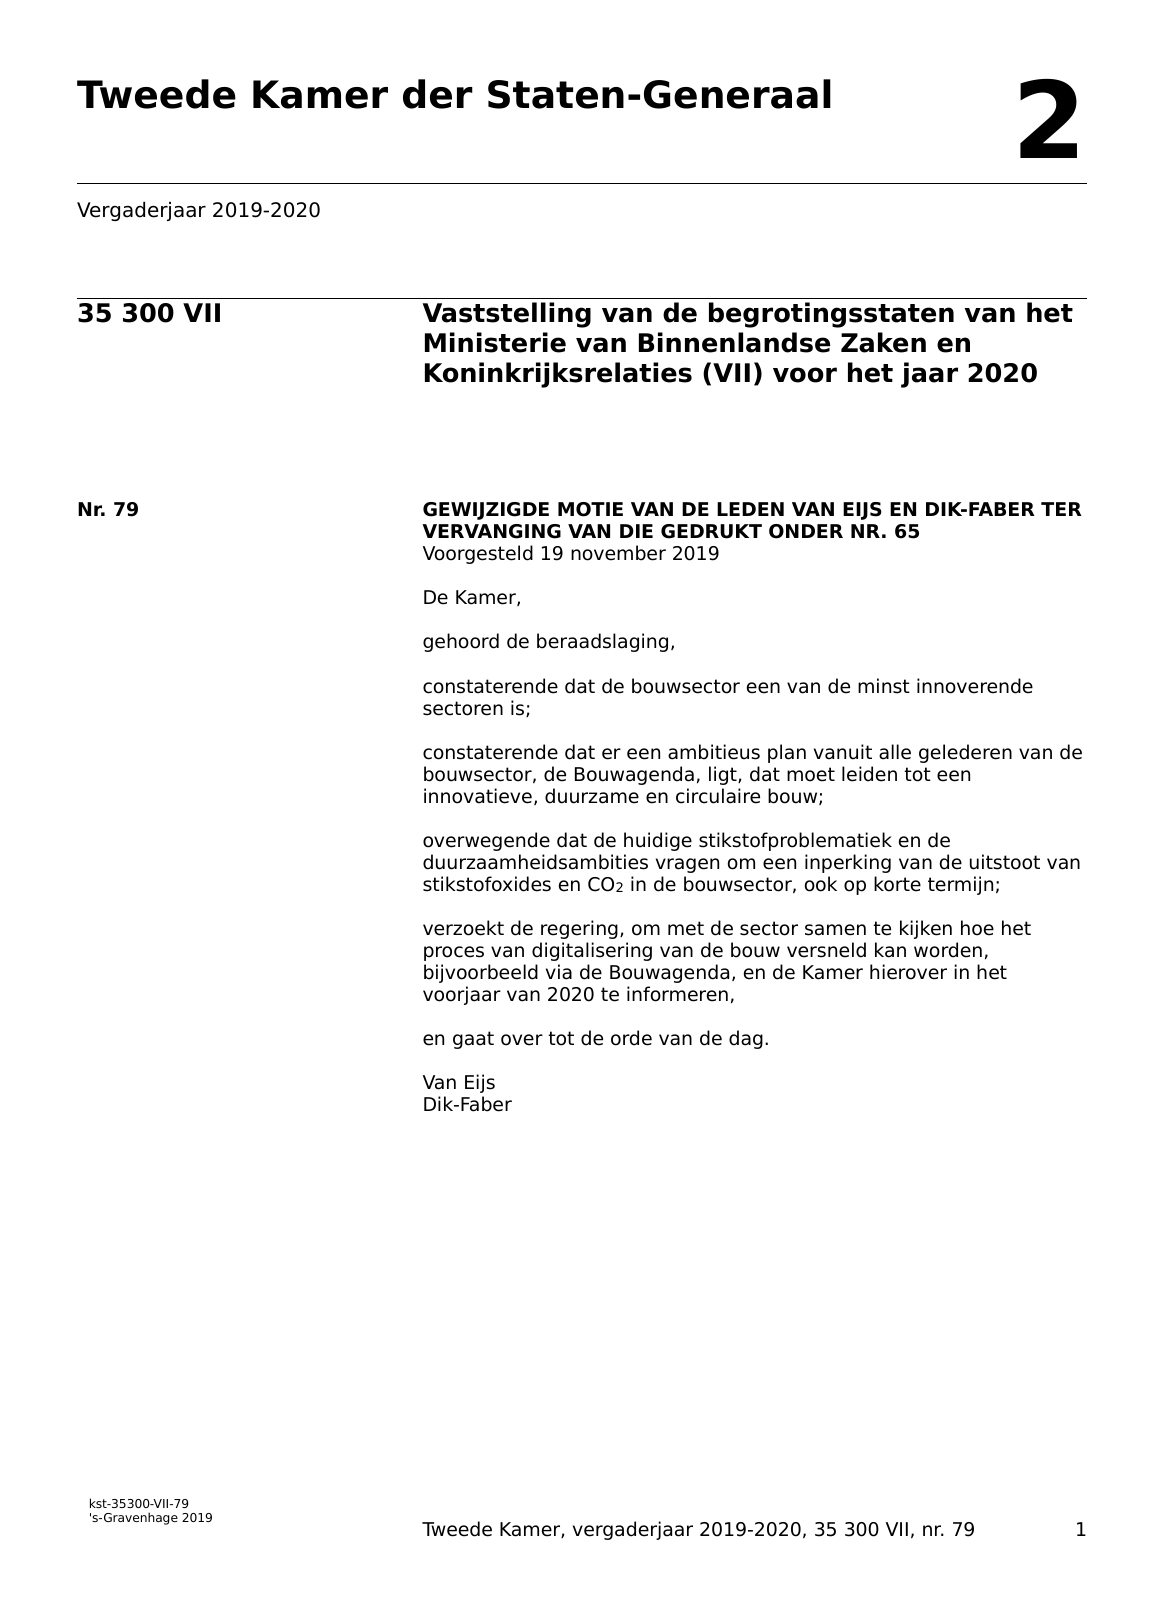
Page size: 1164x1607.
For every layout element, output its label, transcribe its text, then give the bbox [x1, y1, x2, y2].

table_header Tweede Kamer der Staten-Generaal [77, 59, 886, 183]
table_header 2 [886, 59, 1087, 183]
subtitle 35 300 VII Vaststelling van de begrotingsstaten van het Ministerie van Binnenlandse Zaken en Koninkrijksrelaties (VII) voor het jaar 2020 [77, 299, 1087, 388]
text kst-35300-VII-79 [88, 1497, 323, 1511]
subtitle Nr. 79 GEWIJZIGDE MOTIE VAN DE LEDEN VAN EIJS EN DIK-FABER TER VERVANGING VAN DIE GEDRUKT ONDER NR. 65 [77, 499, 1087, 543]
text overwegende dat de huidige stikstofproblematiek en de duurzaamheidsambities vragen om een inperking van de uitstoot van stikstofoxides en CO2 in de bouwsector, ook op korte termijn; [422, 830, 1087, 896]
text De Kamer, [422, 587, 1087, 609]
table_cell Vergaderjaar 2019-2020 [77, 184, 1087, 298]
text gehoord de beraadslaging, [422, 631, 1087, 653]
text constaterende dat er een ambitieus plan vanuit alle gelederen van de bouwsector, de Bouwagenda, ligt, dat moet leiden tot een innovatieve, duurzame en circulaire bouw; [422, 742, 1087, 808]
text Voorgesteld 19 november 2019 [422, 543, 1087, 565]
text verzoekt de regering, om met de sector samen te kijken hoe het proces van digitalisering van de bouw versneld kan worden, bijvoorbeeld via de Bouwagenda, en de Kamer hierover in het voorjaar van 2020 te informeren, [422, 918, 1087, 1006]
text Van Eijs [422, 1072, 1087, 1094]
text constaterende dat de bouwsector een van de minst innoverende sectoren is; [422, 676, 1087, 719]
text 's-Gravenhage 2019 [88, 1511, 323, 1525]
text en gaat over tot de orde van de dag. [422, 1028, 1087, 1050]
text Dik-Faber [422, 1094, 1087, 1116]
